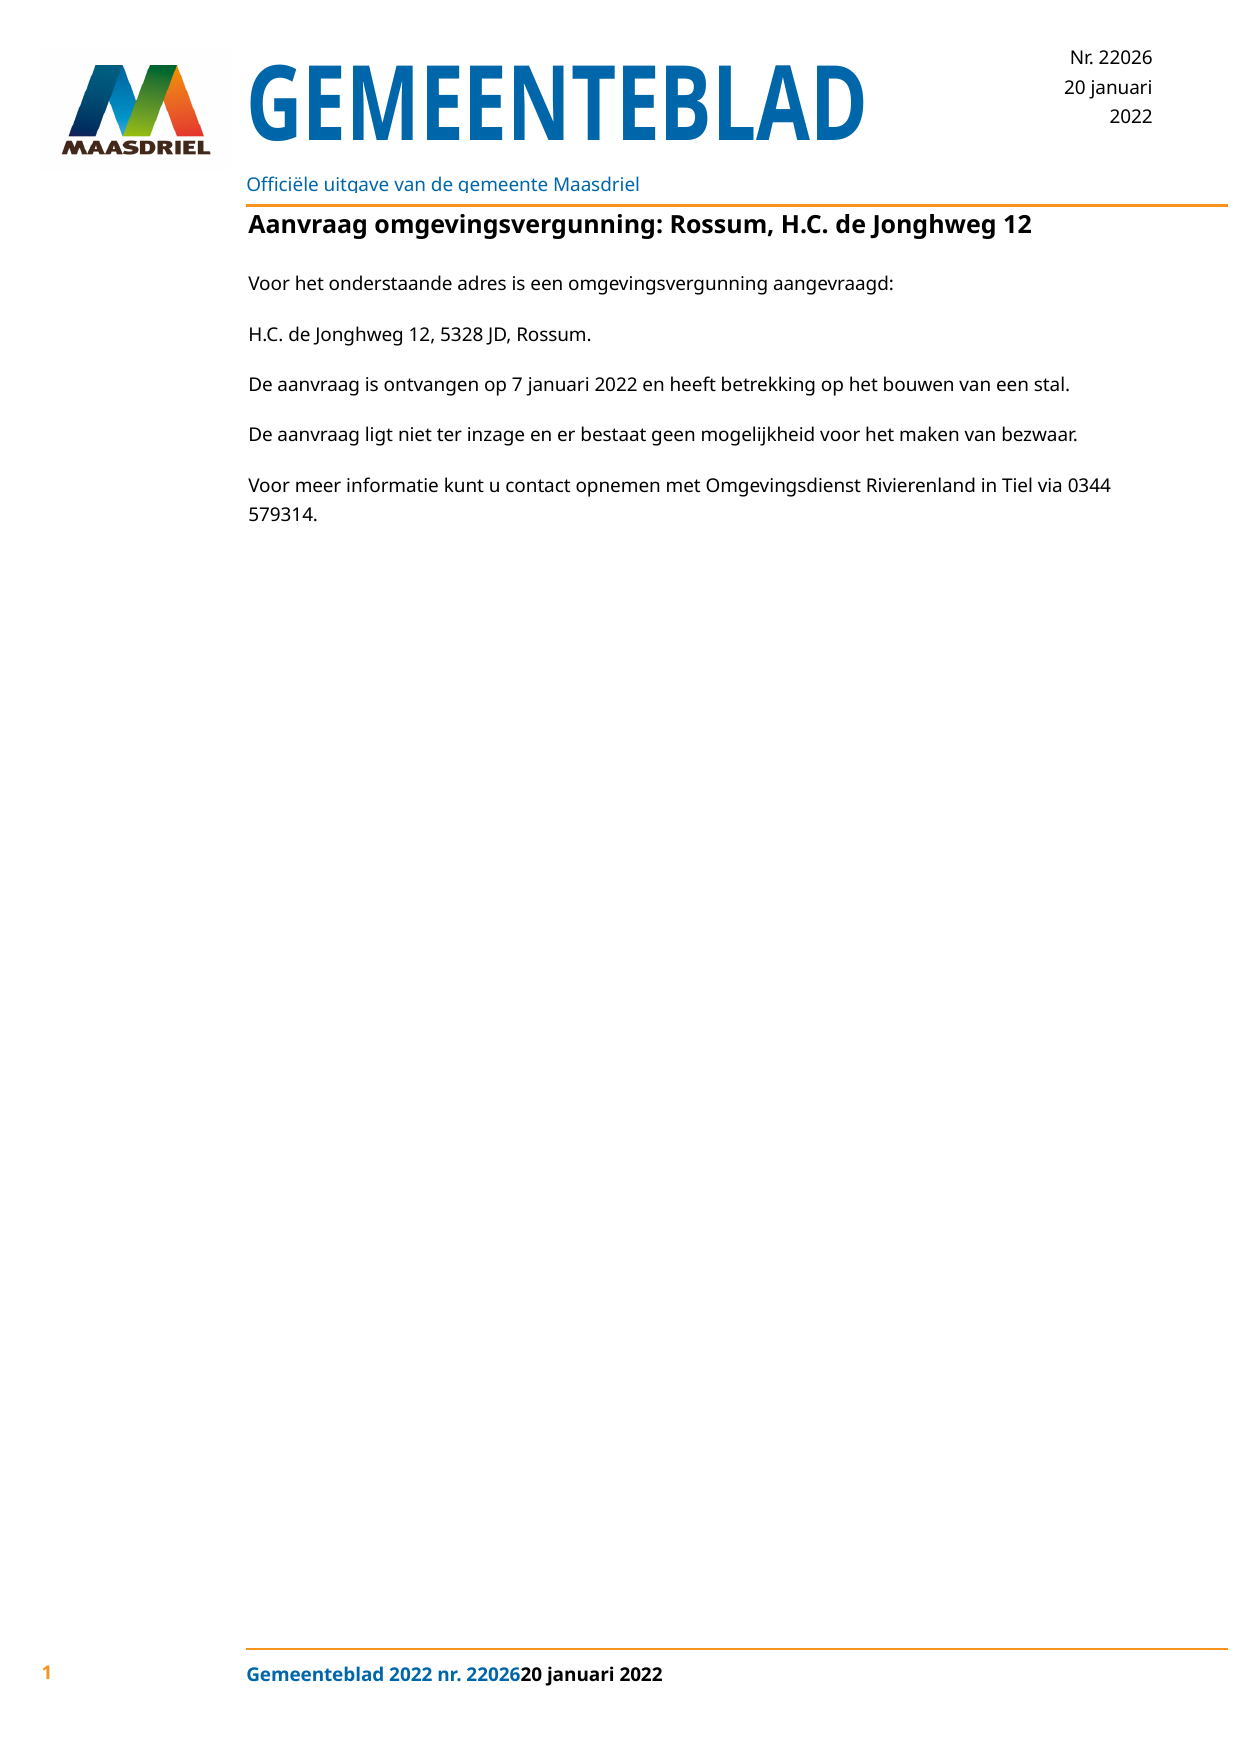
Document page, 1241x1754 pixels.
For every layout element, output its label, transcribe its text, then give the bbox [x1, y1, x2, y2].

text H.C. de Jonghweg 12, 5328 JD, Rossum. [248, 321, 1152, 346]
text Voor het onderstaande adres is een omgevingsvergunning aangevraagd: [248, 270, 1152, 296]
text Aanvraag omgevingsvergunning: Rossum, H.C. de Jonghweg 12 [248, 207, 1152, 241]
picture [41, 47, 231, 172]
text De aanvraag ligt niet ter inzage en er bestaat geen mogelijkheid voor het maken van bezwaar. [248, 422, 1152, 447]
text Voor meer informatie kunt u contact opnemen met Omgevingsdienst Rivierenland in Tiel via 0344 579314. [248, 472, 1152, 527]
text De aanvraag is ontvangen op 7 januari 2022 en heeft betrekking op het bouwen van een stal. [248, 371, 1152, 397]
